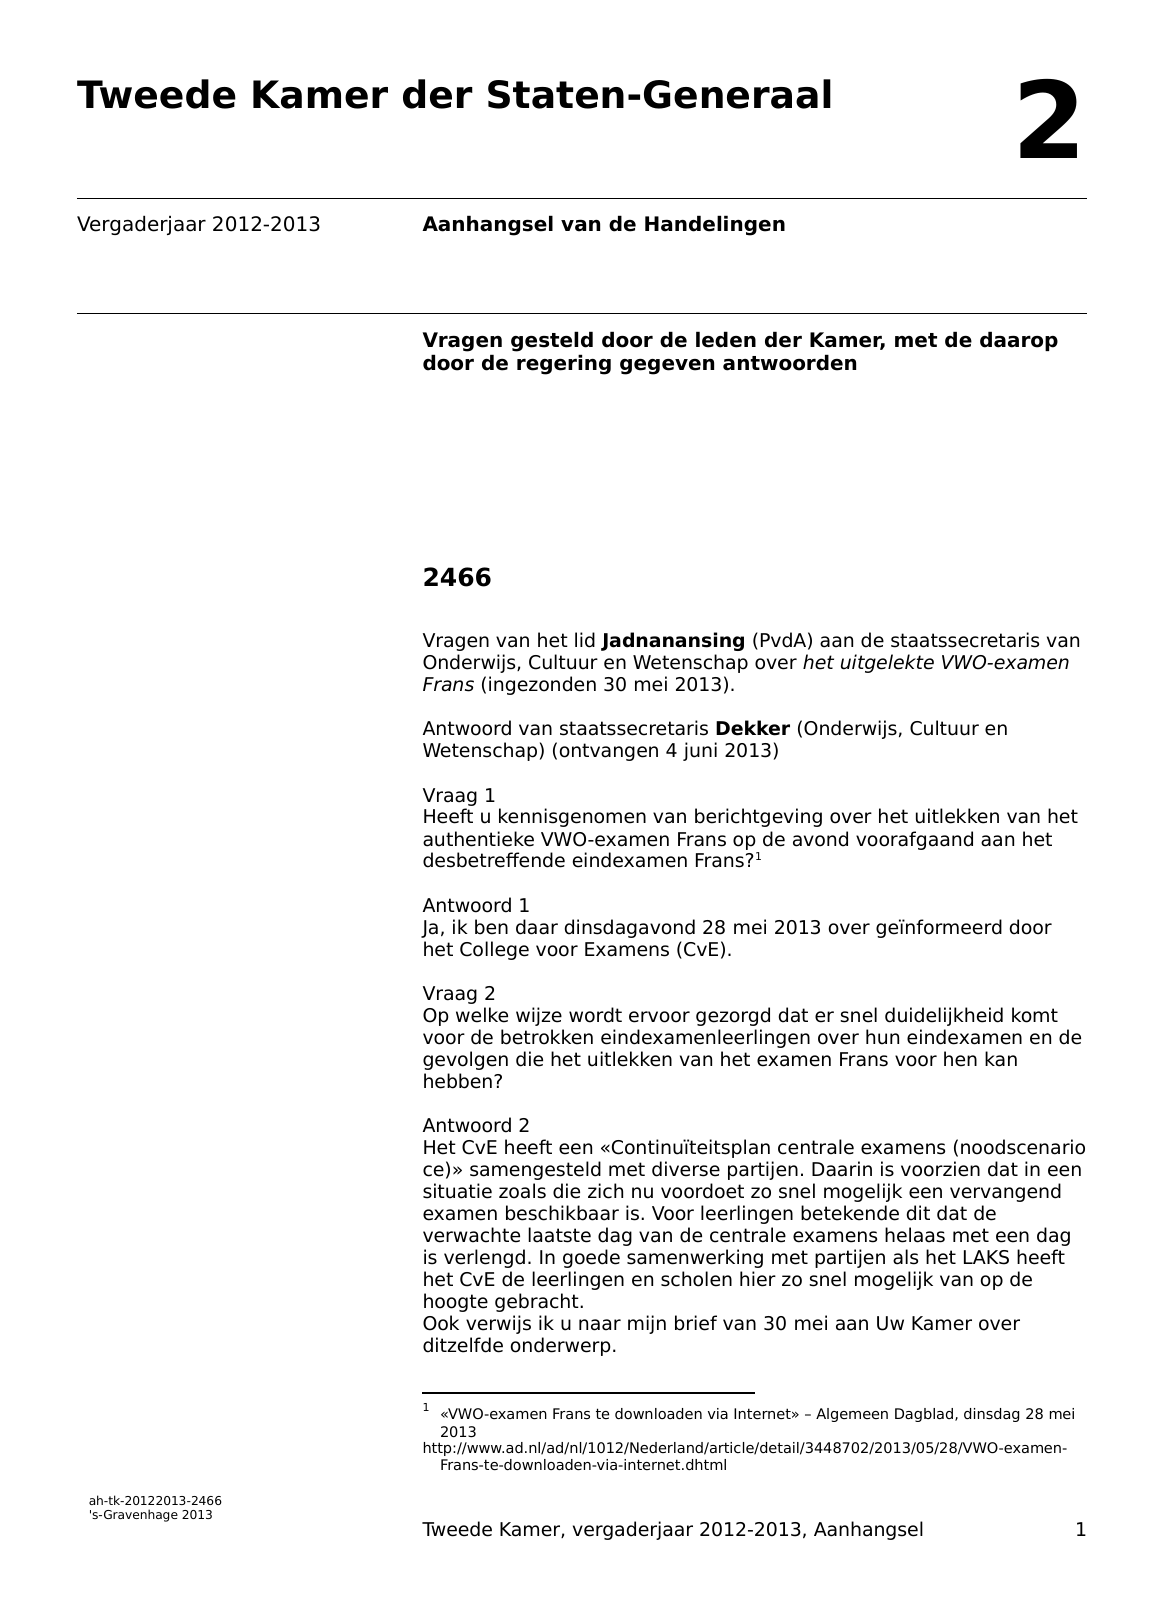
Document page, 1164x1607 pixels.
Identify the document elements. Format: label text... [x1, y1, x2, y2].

text Ja, ik ben daar dinsdagavond 28 mei 2013 over geïnformeerd door het College voor Examens (CvE). [422, 917, 1087, 961]
text Antwoord van staatssecretaris Dekker (Onderwijs, Cultuur en Wetenschap) (ontvangen 4 juni 2013) [422, 718, 1087, 762]
table_cell Vragen gesteld door de leden der Kamer, met de daarop door de regering gegeven antwoorden [422, 314, 1087, 375]
text Vraag 2 [422, 983, 1087, 1005]
table_cell Vergaderjaar 2012-2013 [77, 199, 422, 313]
table_cell Aanhangsel van de Handelingen [422, 199, 1087, 313]
text Vraag 1 [422, 784, 1087, 806]
text «VWO-examen Frans te downloaden via Internet» – Algemeen Dagblad, dinsdag 28 mei 2013 [422, 1402, 1087, 1441]
table_header 2 [886, 59, 1087, 198]
text 2466 [422, 563, 1087, 592]
text Op welke wijze wordt ervoor gezorgd dat er snel duidelijkheid komt voor de betrokken eindexamenleerlingen over hun eindexamen en de gevolgen die het uitlekken van het examen Frans voor hen kan hebben? [422, 1005, 1087, 1093]
table_header Tweede Kamer der Staten-Generaal [77, 59, 886, 198]
text Vragen van het lid Jadnanansing (PvdA) aan de staatssecretaris van Onderwijs, Cultuur en Wetenschap over het uitgelekte VWO-examen Frans (ingezonden 30 mei 2013). [422, 630, 1087, 696]
text Antwoord 1 [422, 894, 1087, 917]
text Ook verwijs ik u naar mijn brief van 30 mei aan Uw Kamer over ditzelfde onderwerp. [422, 1313, 1087, 1357]
table_cell [77, 314, 422, 375]
text ah-tk-20122013-2466 [88, 1494, 323, 1508]
text Antwoord 2 [422, 1115, 1087, 1137]
text 's-Gravenhage 2013 [88, 1508, 323, 1522]
text Het CvE heeft een «Continuïteitsplan centrale examens (noodscenario ce)» samengesteld met diverse partijen. Daarin is voorzien dat in een situatie zoals die zich nu voordoet zo snel mogelijk een vervangend examen beschikbaar is. Voor leerlingen betekende dit dat de verwachte laatste dag van de centrale examens helaas met een dag is verlengd. In goede samenwerking met partijen als het LAKS heeft het CvE de leerlingen en scholen hier zo snel mogelijk van op de hoogte gebracht. [422, 1137, 1087, 1313]
text Heeft u kennisgenomen van berichtgeving over het uitlekken van het authentieke VWO-examen Frans op de avond voorafgaand aan het desbetreffende eindexamen Frans? [422, 806, 1087, 872]
text http://www.ad.nl/ad/nl/1012/Nederland/article/detail/3448702/2013/05/28/VWO-examen-Frans-te-downloaden-via-internet.dhtml [422, 1441, 1087, 1474]
